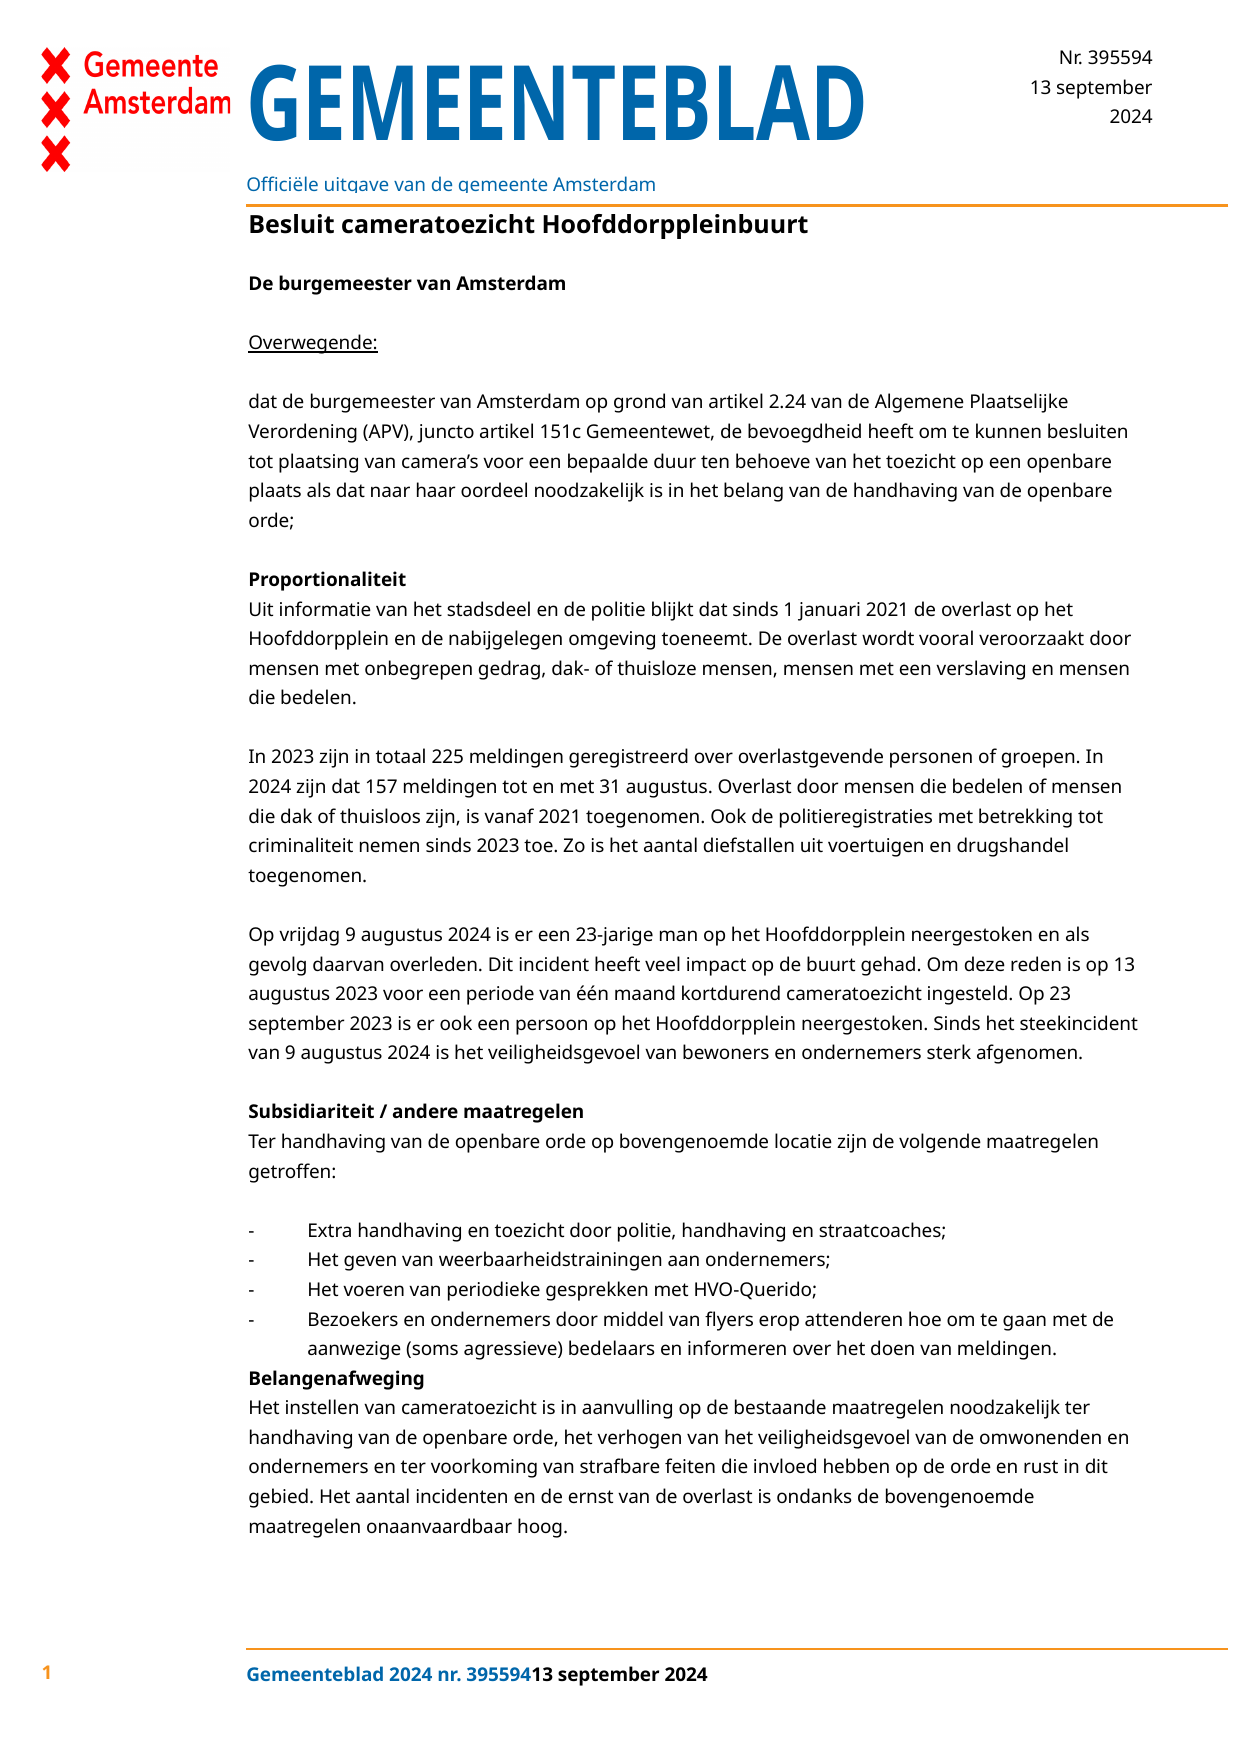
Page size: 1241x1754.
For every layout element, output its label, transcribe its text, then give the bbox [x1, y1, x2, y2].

text Ter handhaving van de openbare orde op bovengenoemde locatie zijn de volgende maatregelen getroffen: [248, 1128, 1152, 1183]
text Uit informatie van het stadsdeel en de politie blijkt dat sinds 1 januari 2021 de overlast op het Hoofddorpplein en de nabijgelegen omgeving toeneemt. De overlast wordt vooral veroorzaakt door mensen met onbegrepen gedrag, dak- of thuisloze mensen, mensen met een verslaving en mensen die bedelen. [248, 596, 1152, 710]
text dat de burgemeester van Amsterdam op grond van artikel 2.24 van de Algemene Plaatselijke Verordening (APV), juncto artikel 151c Gemeentewet, de bevoegdheid heeft om te kunnen besluiten tot plaatsing van camera’s voor een bepaalde duur ten behoeve van het toezicht op een openbare plaats als dat naar haar oordeel noodzakelijk is in het belang van de handhaving van de openbare orde; [248, 389, 1152, 533]
picture [41, 47, 231, 172]
text Besluit cameratoezicht Hoofddorppleinbuurt [248, 207, 1152, 241]
text Subsidiariteit / andere maatregelen [248, 1099, 1152, 1124]
list Bezoekers en ondernemers door middel van flyers erop attenderen hoe om te gaan met de aanwezige (soms agressieve) bedelaars en informeren over het doen van meldingen. [248, 1306, 1152, 1361]
text De burgemeester van Amsterdam [248, 270, 1152, 296]
list Extra handhaving en toezicht door politie, handhaving en straatcoaches; [248, 1217, 1152, 1243]
text In 2023 zijn in totaal 225 meldingen geregistreerd over overlastgevende personen of groepen. In 2024 zijn dat 157 meldingen tot en met 31 augustus. Overlast door mensen die bedelen of mensen die dak of thuisloos zijn, is vanaf 2021 toegenomen. Ook de politieregistraties met betrekking tot criminaliteit nemen sinds 2023 toe. Zo is het aantal diefstallen uit voertuigen en drugshandel toegenomen. [248, 744, 1152, 888]
list Het voeren van periodieke gesprekken met HVO-Querido; [248, 1276, 1152, 1302]
list Het geven van weerbaarheidstrainingen aan ondernemers; [248, 1247, 1152, 1272]
text Op vrijdag 9 augustus 2024 is er een 23-jarige man op het Hoofddorpplein neergestoken en als gevolg daarvan overleden. Dit incident heeft veel impact op de buurt gehad. Om deze reden is op 13 augustus 2023 voor een periode van één maand kortdurend cameratoezicht ingesteld. Op 23 september 2023 is er ook een persoon op het Hoofddorpplein neergestoken. Sinds het steekincident van 9 augustus 2024 is het veiligheidsgevoel van bewoners en ondernemers sterk afgenomen. [248, 921, 1152, 1065]
text Het instellen van cameratoezicht is in aanvulling op de bestaande maatregelen noodzakelijk ter handhaving van de openbare orde, het verhogen van het veiligheidsgevoel van de omwonenden en ondernemers en ter voorkoming van strafbare feiten die invloed hebben op de orde en rust in dit gebied. Het aantal incidenten en de ernst van de overlast is ondanks de bovengenoemde maatregelen onaanvaardbaar hoog. [248, 1394, 1152, 1538]
text Proportionaliteit [248, 566, 1152, 592]
text Belangenafweging [248, 1365, 1152, 1391]
text Overwegende: [248, 329, 1152, 355]
